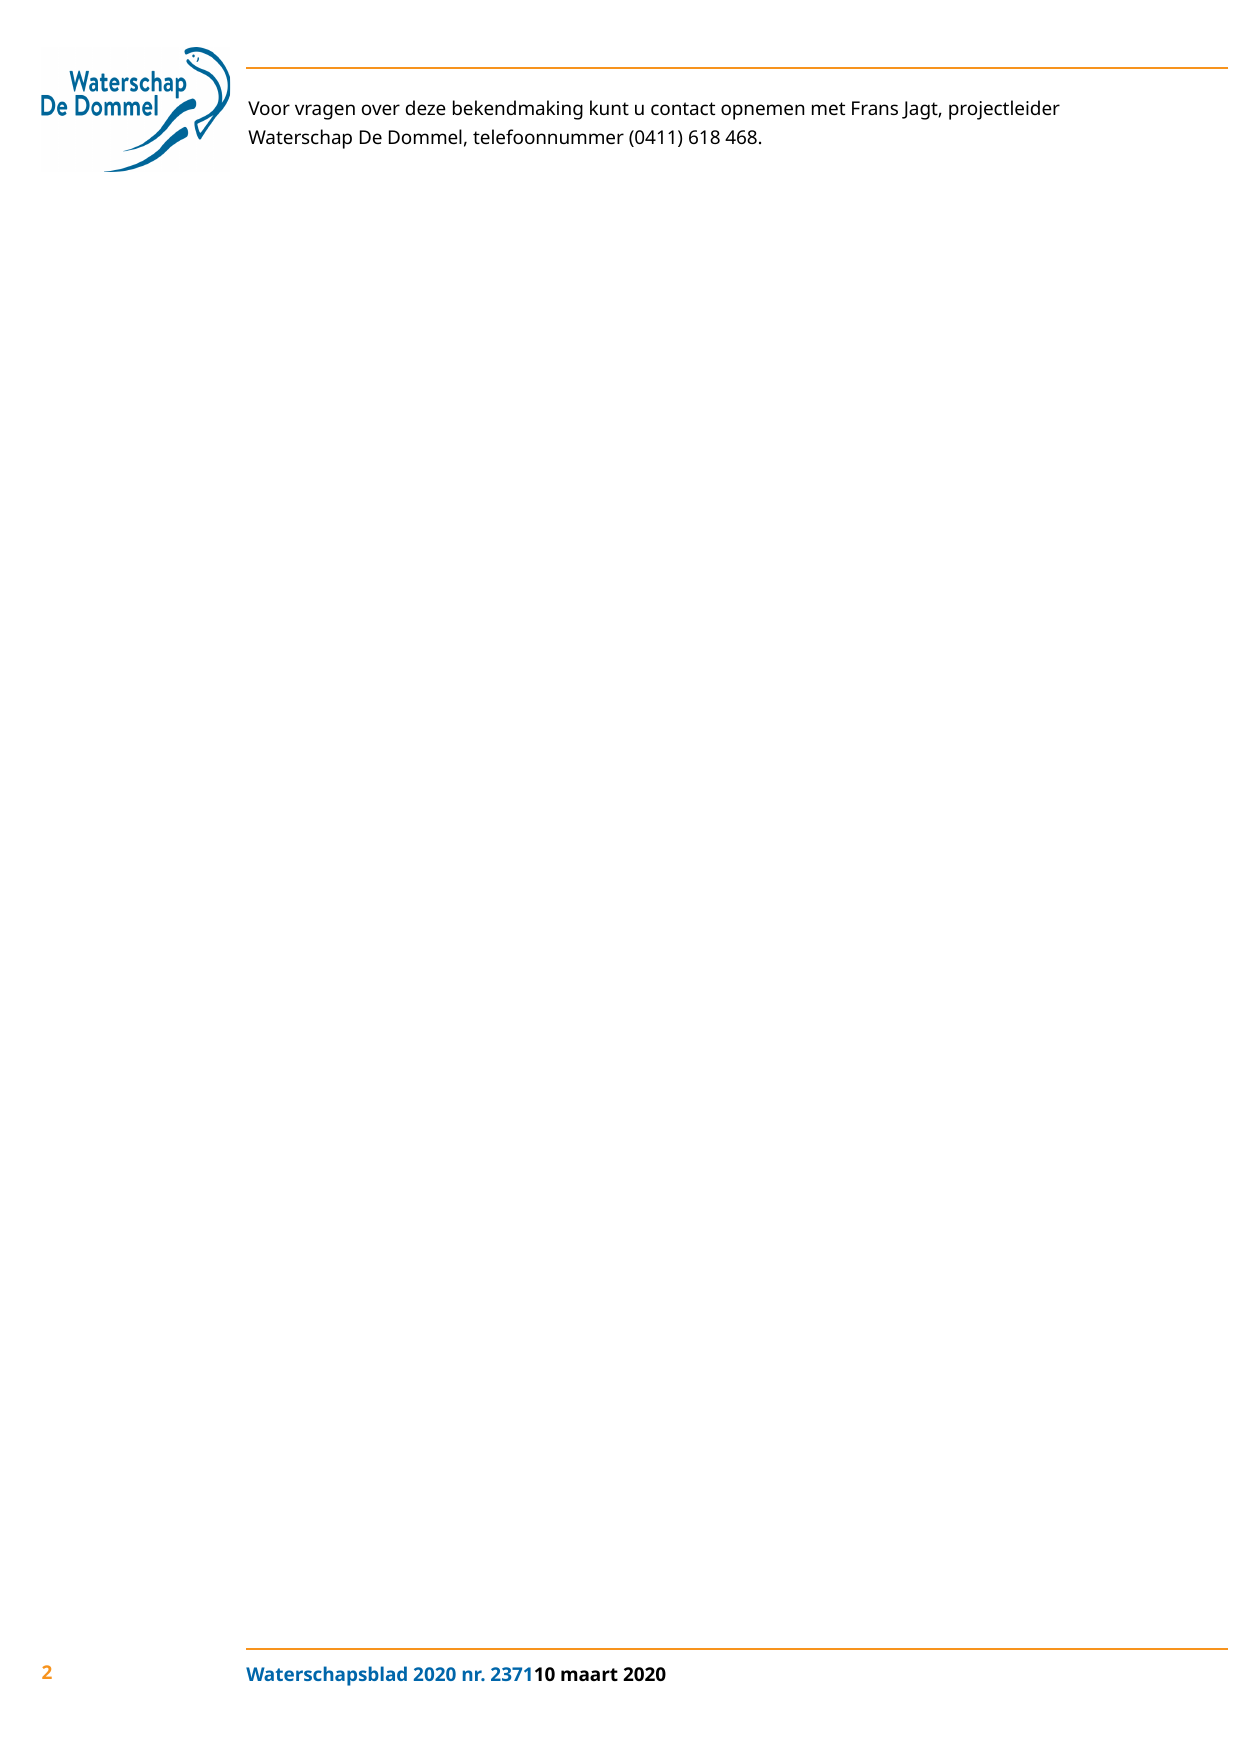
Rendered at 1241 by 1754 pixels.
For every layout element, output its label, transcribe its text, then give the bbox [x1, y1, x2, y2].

picture [198, 118, 210, 131]
picture [45, 99, 51, 111]
text Voor vragen over deze bekendmaking kunt u contact opnemen met Frans Jagt, projectleider Waterschap De Dommel, telefoonnummer (0411) 618 468. [248, 95, 1152, 150]
picture [204, 47, 231, 76]
picture [41, 47, 231, 172]
